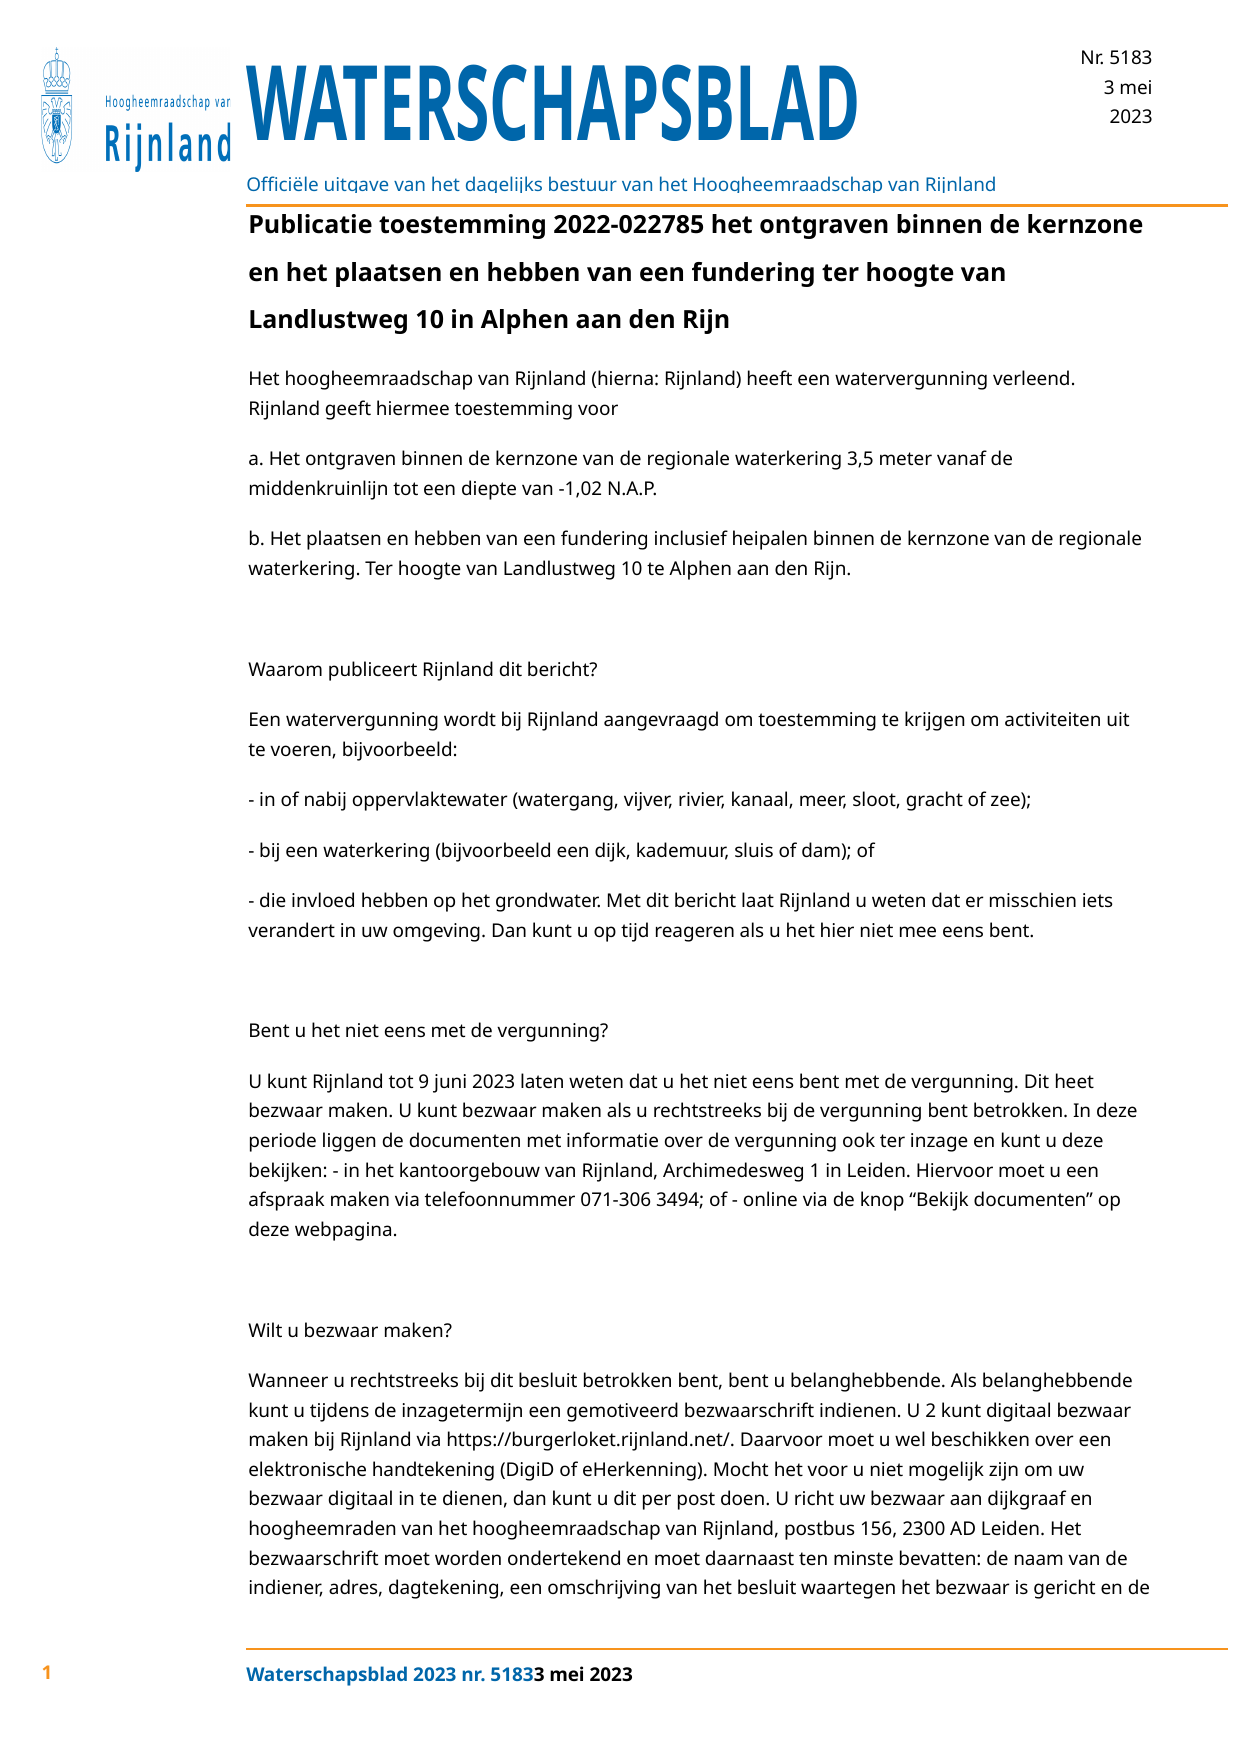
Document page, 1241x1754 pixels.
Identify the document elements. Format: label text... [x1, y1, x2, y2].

picture [41, 47, 231, 172]
text Wanneer u rechtstreeks bij dit besluit betrokken bent, bent u belanghebbende. Als belanghebbende kunt u tijdens de inzagetermijn een gemotiveerd bezwaarschrift indienen. U 2 kunt digitaal bezwaar maken bij Rijnland via https://burgerloket.rijnland.net/. Daarvoor moet u wel beschikken over een elektronische handtekening (DigiD of eHerkenning). Mocht het voor u niet mogelijk zijn om uw bezwaar digitaal in te dienen, dan kunt u dit per post doen. U richt uw bezwaar aan dijkgraaf en hoogheemraden van het hoogheemraadschap van Rijnland, postbus 156, 2300 AD Leiden. Het bezwaarschrift moet worden ondertekend en moet daarnaast ten minste bevatten: de naam van de indiener, adres, dagtekening, een omschrijving van het besluit waartegen het bezwaar is gericht en de [248, 1367, 1152, 1600]
text Publicatie toestemming 2022-022785 het ontgraven binnen de kernzone en het plaatsen en hebben van een fundering ter hoogte van Landlustweg 10 in Alphen aan den Rijn [248, 207, 1152, 336]
text b. Het plaatsen en hebben van een fundering inclusief heipalen binnen de kernzone van de regionale waterkering. Ter hoogte van Landlustweg 10 te Alphen aan den Rijn. [248, 526, 1152, 581]
text Wilt u bezwaar maken? [248, 1317, 1152, 1342]
text Waarom publiceert Rijnland dit bericht? [248, 656, 1152, 682]
text a. Het ontgraven binnen de kernzone van de regionale waterkering 3,5 meter vanaf de middenkruinlijn tot een diepte van -1,02 N.A.P. [248, 446, 1152, 501]
text Het hoogheemraadschap van Rijnland (hierna: Rijnland) heeft een watervergunning verleend. Rijnland geeft hiermee toestemming voor [248, 366, 1152, 421]
text - in of nabij oppervlaktewater (watergang, vijver, rivier, kanaal, meer, sloot, gracht of zee); [248, 786, 1152, 812]
text - die invloed hebben op het grondwater. Met dit bericht laat Rijnland u weten dat er misschien iets verandert in uw omgeving. Dan kunt u op tijd reageren als u het hier niet mee eens bent. [248, 887, 1152, 942]
text Bent u het niet eens met de vergunning? [248, 1018, 1152, 1043]
text Een watervergunning wordt bij Rijnland aangevraagd om toestemming te krijgen om activiteiten uit te voeren, bijvoorbeeld: [248, 706, 1152, 762]
text - bij een waterkering (bijvoorbeeld een dijk, kademuur, sluis of dam); of [248, 837, 1152, 862]
text U kunt Rijnland tot 9 juni 2023 laten weten dat u het niet eens bent met de vergunning. Dit heet bezwaar maken. U kunt bezwaar maken als u rechtstreeks bij de vergunning bent betrokken. In deze periode liggen de documenten met informatie over de vergunning ook ter inzage en kunt u deze bekijken: - in het kantoorgebouw van Rijnland, Archimedesweg 1 in Leiden. Hiervoor moet u een afspraak maken via telefoonnummer 071-306 3494; of - online via de knop “Bekijk documenten” op deze webpagina. [248, 1068, 1152, 1242]
